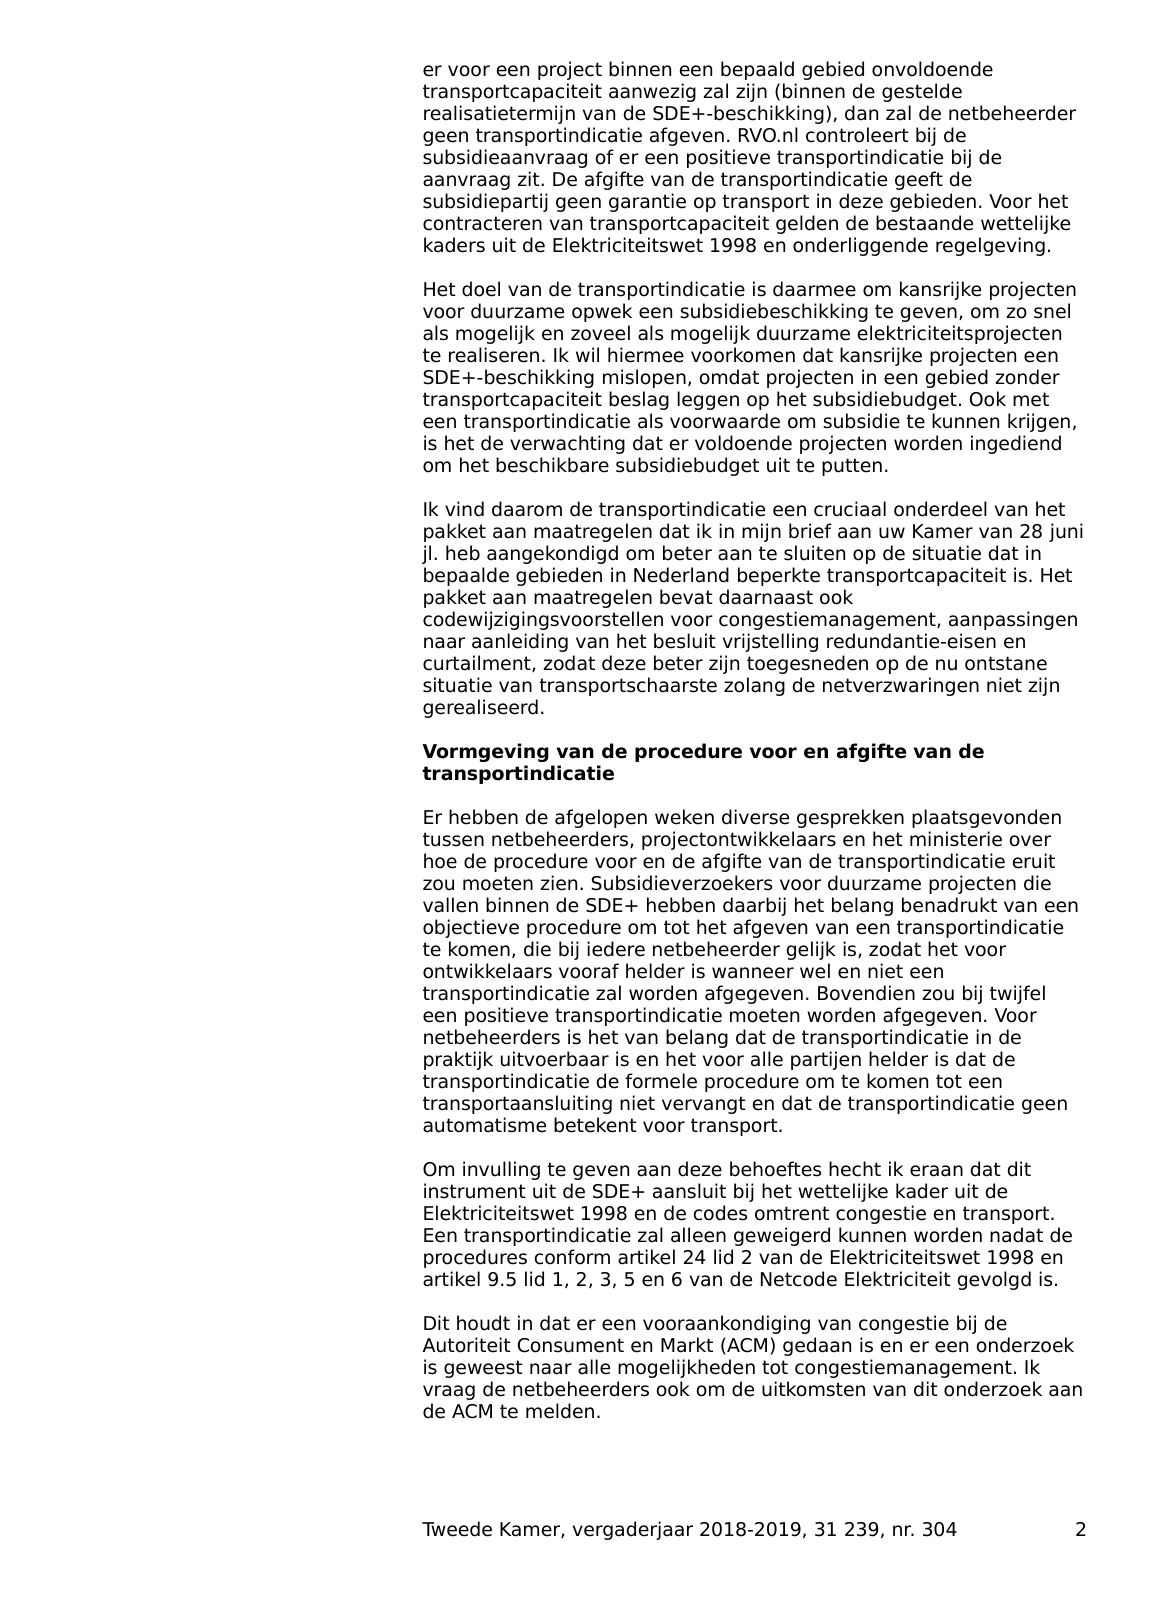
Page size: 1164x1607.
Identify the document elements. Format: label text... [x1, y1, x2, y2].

text er voor een project binnen een bepaald gebied onvoldoende transportcapaciteit aanwezig zal zijn (binnen de gestelde realisatietermijn van de SDE+-beschikking), dan zal de netbeheerder geen transportindicatie afgeven. RVO.nl controleert bij de subsidieaanvraag of er een positieve transportindicatie bij de aanvraag zit. De afgifte van de transportindicatie geeft de subsidiepartij geen garantie op transport in deze gebieden. Voor het contracteren van transportcapaciteit gelden de bestaande wettelijke kaders uit de Elektriciteitswet 1998 en onderliggende regelgeving. [422, 59, 1087, 257]
text Om invulling te geven aan deze behoeftes hecht ik eraan dat dit instrument uit de SDE+ aansluit bij het wettelijke kader uit de Elektriciteitswet 1998 en de codes omtrent congestie en transport. Een transportindicatie zal alleen geweigerd kunnen worden nadat de procedures conform artikel 24 lid 2 van de Elektriciteitswet 1998 en artikel 9.5 lid 1, 2, 3, 5 en 6 van de Netcode Elektriciteit gevolgd is. [422, 1159, 1087, 1291]
text Het doel van de transportindicatie is daarmee om kansrijke projecten voor duurzame opwek een subsidiebeschikking te geven, om zo snel als mogelijk en zoveel als mogelijk duurzame elektriciteitsprojecten te realiseren. Ik wil hiermee voorkomen dat kansrijke projecten een SDE+-beschikking mislopen, omdat projecten in een gebied zonder transportcapaciteit beslag leggen op het subsidiebudget. Ook met een transportindicatie als voorwaarde om subsidie te kunnen krijgen, is het de verwachting dat er voldoende projecten worden ingediend om het beschikbare subsidiebudget uit te putten. [422, 279, 1087, 477]
text Dit houdt in dat er een vooraankondiging van congestie bij de Autoriteit Consument en Markt (ACM) gedaan is en er een onderzoek is geweest naar alle mogelijkheden tot congestiemanagement. Ik vraag de netbeheerders ook om de uitkomsten van dit onderzoek aan de ACM te melden. [422, 1313, 1087, 1423]
text Ik vind daarom de transportindicatie een cruciaal onderdeel van het pakket aan maatregelen dat ik in mijn brief aan uw Kamer van 28 juni jl. heb aangekondigd om beter aan te sluiten op de situatie dat in bepaalde gebieden in Nederland beperkte transportcapaciteit is. Het pakket aan maatregelen bevat daarnaast ook codewijzigingsvoorstellen voor congestiemanagement, aanpassingen naar aanleiding van het besluit vrijstelling redundantie-eisen en curtailment, zodat deze beter zijn toegesneden op de nu ontstane situatie van transportschaarste zolang de netverzwaringen niet zijn gerealiseerd. [422, 499, 1087, 719]
subtitle Vormgeving van de procedure voor en afgifte van de transportindicatie [422, 741, 1087, 785]
text Er hebben de afgelopen weken diverse gesprekken plaatsgevonden tussen netbeheerders, projectontwikkelaars en het ministerie over hoe de procedure voor en de afgifte van de transportindicatie eruit zou moeten zien. Subsidieverzoekers voor duurzame projecten die vallen binnen de SDE+ hebben daarbij het belang benadrukt van een objectieve procedure om tot het afgeven van een transportindicatie te komen, die bij iedere netbeheerder gelijk is, zodat het voor ontwikkelaars vooraf helder is wanneer wel en niet een transportindicatie zal worden afgegeven. Bovendien zou bij twijfel een positieve transportindicatie moeten worden afgegeven. Voor netbeheerders is het van belang dat de transportindicatie in de praktijk uitvoerbaar is en het voor alle partijen helder is dat de transportindicatie de formele procedure om te komen tot een transportaansluiting niet vervangt en dat de transportindicatie geen automatisme betekent voor transport. [422, 807, 1087, 1137]
